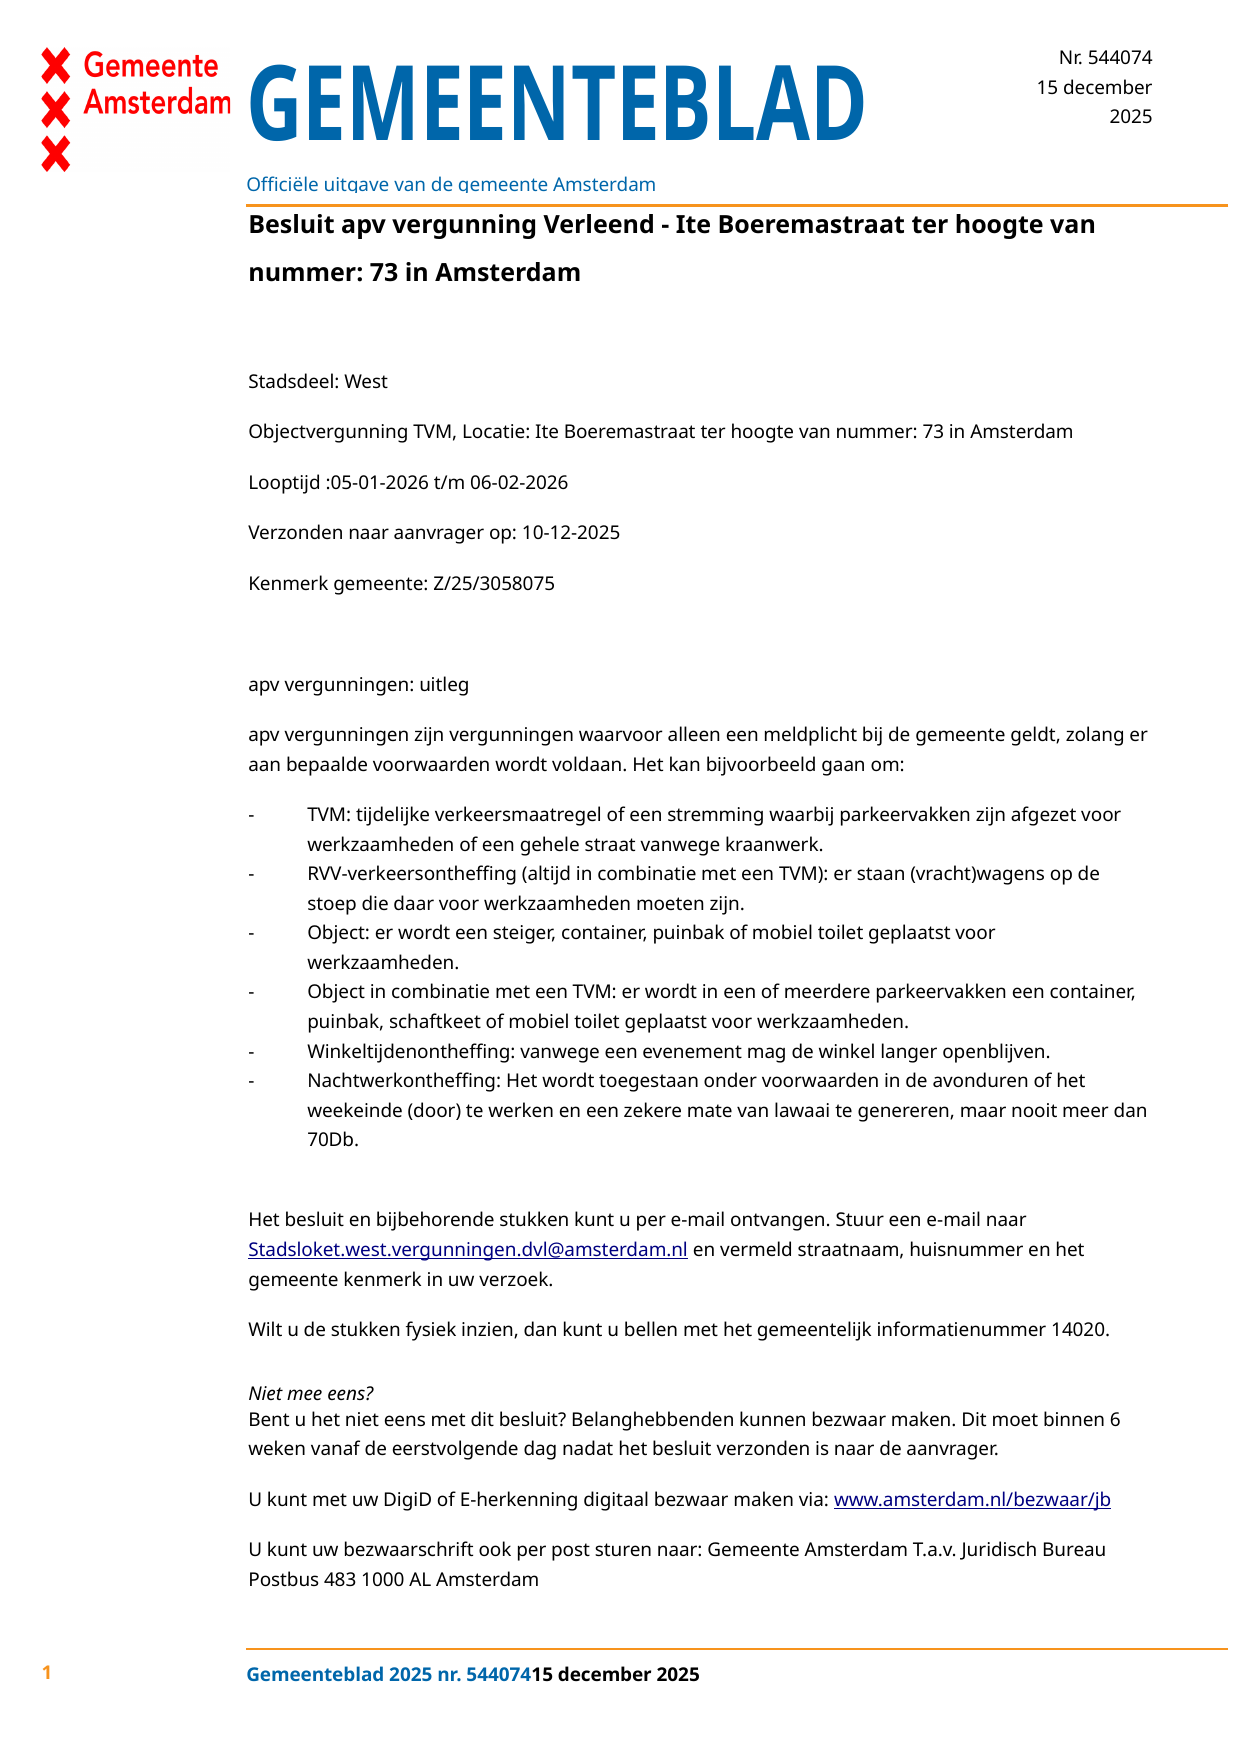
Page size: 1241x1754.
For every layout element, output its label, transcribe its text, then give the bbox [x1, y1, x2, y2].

list TVM: tijdelijke verkeersmaatregel of een stremming waarbij parkeervakken zijn afgezet voor werkzaamheden of een gehele straat vanwege kraanwerk. [248, 801, 1152, 857]
text U kunt uw bezwaarschrift ook per post sturen naar: Gemeente Amsterdam T.a.v. Juridisch Bureau Postbus 483 1000 AL Amsterdam [248, 1536, 1152, 1592]
list Winkeltijdenontheffing: vanwege een evenement mag de winkel langer openblijven. [248, 1038, 1152, 1064]
text U kunt met uw DigiD of E-herkenning digitaal bezwaar maken via: www.amsterdam.nl/bezwaar/jb [248, 1486, 1152, 1512]
text Niet mee eens? [248, 1380, 1152, 1406]
text Het besluit en bijbehorende stukken kunt u per e-mail ontvangen. Stuur een e-mail naar Stadsloket.west.vergunningen.dvl@amsterdam.nl en vermeld straatnaam, huisnummer en het gemeente kenmerk in uw verzoek. [248, 1207, 1152, 1292]
text Besluit apv vergunning Verleend - Ite Boeremastraat ter hoogte van nummer: 73 in Amsterdam [248, 207, 1152, 288]
list Nachtwerkontheffing: Het wordt toegestaan onder voorwaarden in de avonduren of het weekeinde (door) te werken en een zekere mate van lawaai te genereren, maar nooit meer dan 70Db. [248, 1067, 1152, 1152]
text Wilt u de stukken fysiek inzien, dan kunt u bellen met het gemeentelijk informatienummer 14020. [248, 1316, 1152, 1342]
list Object in combinatie met een TVM: er wordt in een of meerdere parkeervakken een container, puinbak, schaftkeet of mobiel toilet geplaatst voor werkzaamheden. [248, 979, 1152, 1034]
text apv vergunningen zijn vergunningen waarvoor alleen een meldplicht bij de gemeente geldt, zolang er aan bepaalde voorwaarden wordt voldaan. Het kan bijvoorbeeld gaan om: [248, 721, 1152, 777]
text Kenmerk gemeente: Z/25/3058075 [248, 570, 1152, 596]
text Stadsdeel: West [248, 368, 1152, 394]
list Object: er wordt een steiger, container, puinbak of mobiel toilet geplaatst voor werkzaamheden. [248, 919, 1152, 975]
text Looptijd :05-01-2026 t/m 06-02-2026 [248, 469, 1152, 495]
text Verzonden naar aanvrager op: 10-12-2025 [248, 519, 1152, 545]
text Objectvergunning TVM, Locatie: Ite Boeremastraat ter hoogte van nummer: 73 in Amsterdam [248, 419, 1152, 444]
picture [41, 47, 231, 172]
list RVV-verkeersontheffing (altijd in combinatie met een TVM): er staan (vracht)wagens op de stoep die daar voor werkzaamheden moeten zijn. [248, 860, 1152, 916]
text Bent u het niet eens met dit besluit? Belanghebbenden kunnen bezwaar maken. Dit moet binnen 6 weken vanaf de eerstvolgende dag nadat het besluit verzonden is naar de aanvrager. [248, 1406, 1152, 1461]
text apv vergunningen: uitleg [248, 671, 1152, 697]
